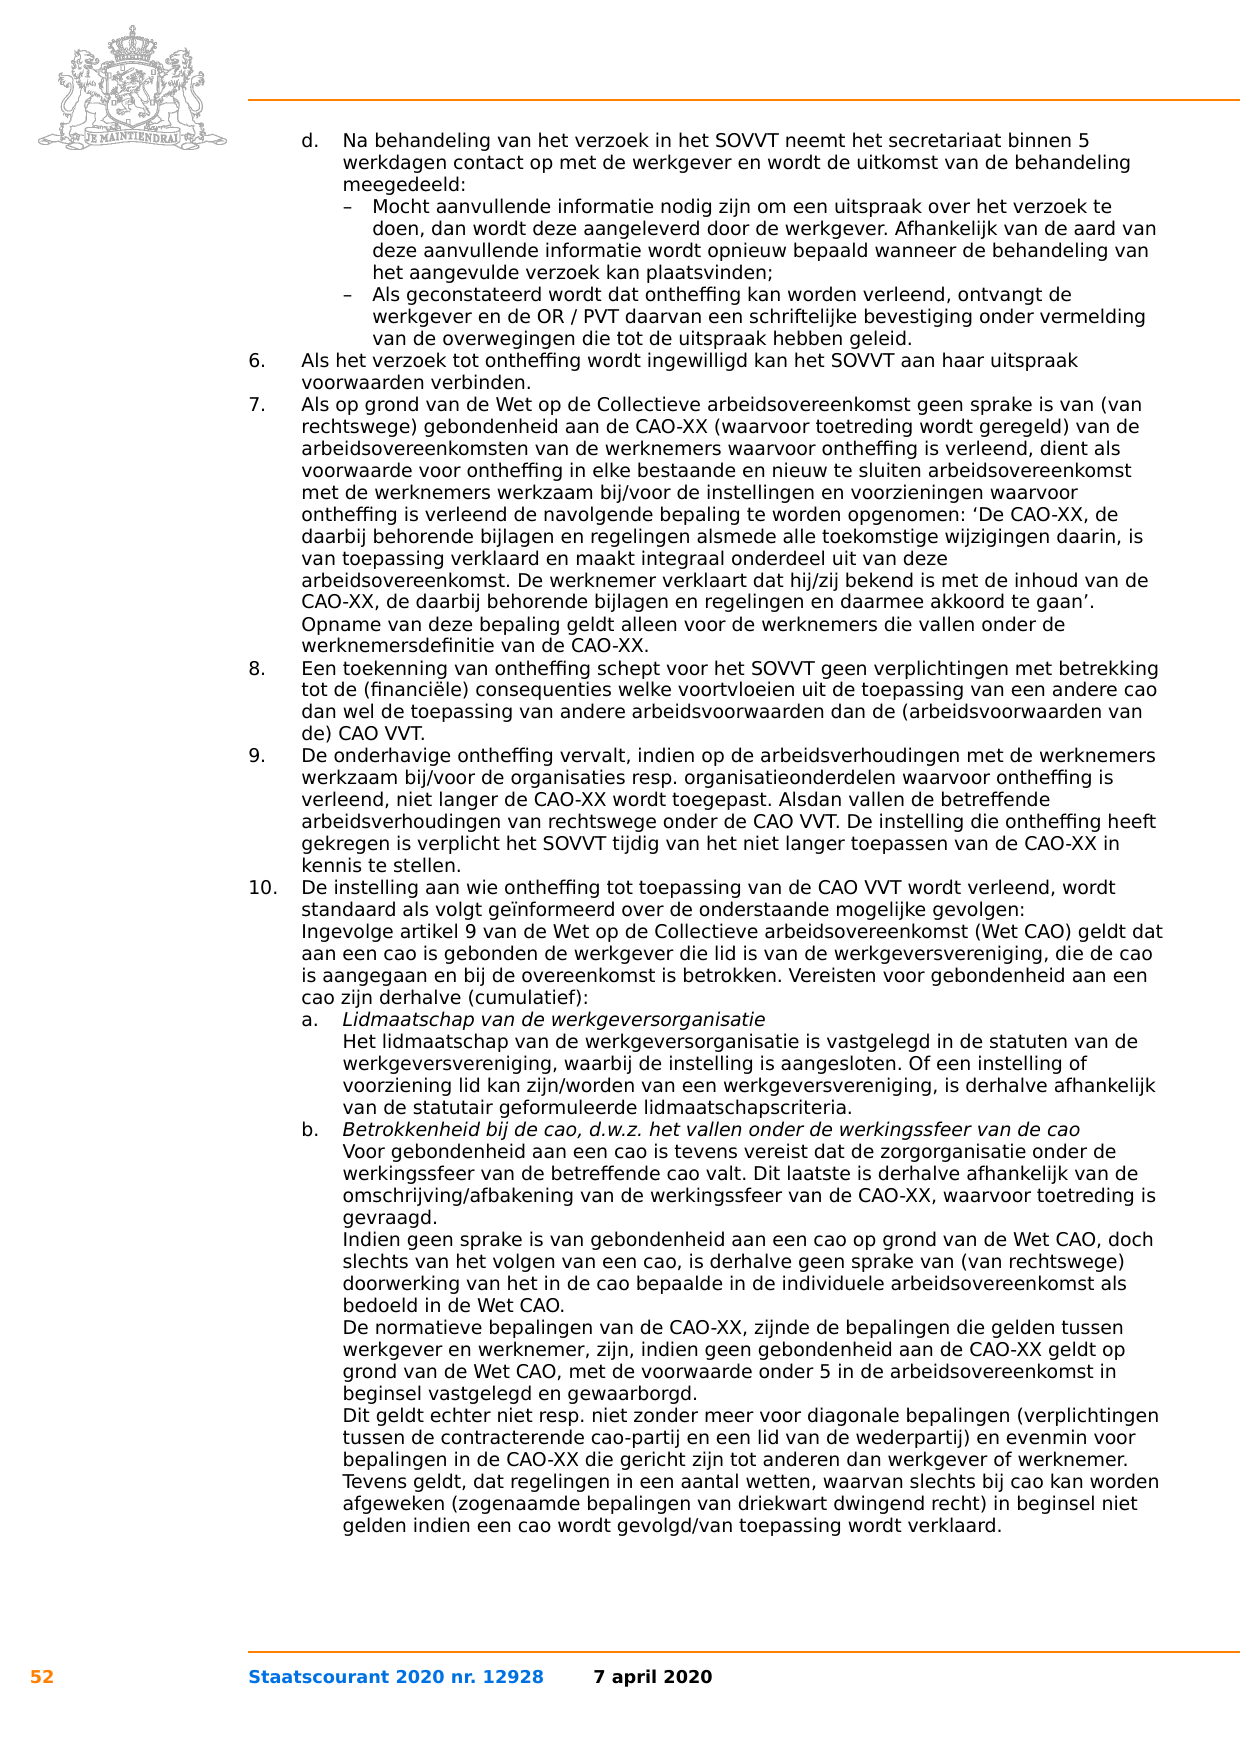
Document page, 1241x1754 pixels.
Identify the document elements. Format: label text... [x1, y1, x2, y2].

picture [38, 25, 227, 150]
text 9. De onderhavige ontheffing vervalt, indien op de arbeidsverhoudingen met de werknemers werkzaam bij/voor de organisaties resp. organisatieonderdelen waarvoor ontheffing is verleend, niet langer de CAO-XX wordt toegepast. Alsdan vallen de betreffende arbeidsverhoudingen van rechtswege onder de CAO VVT. De instelling die ontheffing heeft gekregen is verplicht het SOVVT tijdig van het niet langer toepassen van de CAO-XX in kennis te stellen. [248, 745, 1163, 877]
text b. Betrokkenheid bij de cao, d.w.z. het vallen onder de werkingssfeer van de cao [301, 1119, 1163, 1141]
text Voor gebondenheid aan een cao is tevens vereist dat de zorgorganisatie onder de werkingssfeer van de betreffende cao valt. Dit laatste is derhalve afhankelijk van de omschrijving/afbakening van de werkingssfeer van de CAO-XX, waarvoor toetreding is gevraagd. [342, 1141, 1163, 1229]
text d. Na behandeling van het verzoek in het SOVVT neemt het secretariaat binnen 5 werkdagen contact op met de werkgever en wordt de uitkomst van de behandeling meegedeeld: [301, 130, 1163, 196]
text Indien geen sprake is van gebondenheid aan een cao op grond van de Wet CAO, doch slechts van het volgen van een cao, is derhalve geen sprake van (van rechtswege) doorwerking van het in de cao bepaalde in de individuele arbeidsovereenkomst als bedoeld in de Wet CAO. [342, 1229, 1163, 1317]
text 6. Als het verzoek tot ontheffing wordt ingewilligd kan het SOVVT aan haar uitspraak voorwaarden verbinden. [248, 350, 1163, 394]
text Dit geldt echter niet resp. niet zonder meer voor diagonale bepalingen (verplichtingen tussen de contracterende cao-partij en een lid van de wederpartij) en evenmin voor bepalingen in de CAO-XX die gericht zijn tot anderen dan werkgever of werknemer. [342, 1405, 1163, 1471]
text 10. De instelling aan wie ontheffing tot toepassing van de CAO VVT wordt verleend, wordt standaard als volgt geïnformeerd over de onderstaande mogelijke gevolgen: [248, 877, 1163, 921]
text a. Lidmaatschap van de werkgeversorganisatie [301, 1009, 1163, 1031]
text 8. Een toekenning van ontheffing schept voor het SOVVT geen verplichtingen met betrekking tot de (financiële) consequenties welke voortvloeien uit de toepassing van een andere cao dan wel de toepassing van andere arbeidsvoorwaarden dan de (arbeidsvoorwaarden van de) CAO VVT. [248, 657, 1163, 745]
text – Mocht aanvullende informatie nodig zijn om een uitspraak over het verzoek te doen, dan wordt deze aangeleverd door de werkgever. Afhankelijk van de aard van deze aanvullende informatie wordt opnieuw bepaald wanneer de behandeling van het aangevulde verzoek kan plaatsvinden; [343, 196, 1163, 284]
text 7. Als op grond van de Wet op de Collectieve arbeidsovereenkomst geen sprake is van (van rechtswege) gebondenheid aan de CAO-XX (waarvoor toetreding wordt geregeld) van de arbeidsovereenkomsten van de werknemers waarvoor ontheffing is verleend, dient als voorwaarde voor ontheffing in elke bestaande en nieuw te sluiten arbeidsovereenkomst met de werknemers werkzaam bij/voor de instellingen en voorzieningen waarvoor ontheffing is verleend de navolgende bepaling te worden opgenomen: ‘De CAO-XX, de daarbij behorende bijlagen en regelingen alsmede alle toekomstige wijzigingen daarin, is van toepassing verklaard en maakt integraal onderdeel uit van deze arbeidsovereenkomst. De werknemer verklaart dat hij/zij bekend is met de inhoud van de CAO-XX, de daarbij behorende bijlagen en regelingen en daarmee akkoord te gaan’. Opname van deze bepaling geldt alleen voor de werknemers die vallen onder de werknemersdefinitie van de CAO-XX. [248, 394, 1163, 657]
text Tevens geldt, dat regelingen in een aantal wetten, waarvan slechts bij cao kan worden afgeweken (zogenaamde bepalingen van driekwart dwingend recht) in beginsel niet gelden indien een cao wordt gevolgd/van toepassing wordt verklaard. [342, 1471, 1163, 1537]
text Ingevolge artikel 9 van de Wet op de Collectieve arbeidsovereenkomst (Wet CAO) geldt dat aan een cao is gebonden de werkgever die lid is van de werkgeversvereniging, die de cao is aangegaan en bij de overeenkomst is betrokken. Vereisten voor gebondenheid aan een cao zijn derhalve (cumulatief): [301, 921, 1163, 1009]
text – Als geconstateerd wordt dat ontheffing kan worden verleend, ontvangt de werkgever en de OR / PVT daarvan een schriftelijke bevestiging onder vermelding van de overwegingen die tot de uitspraak hebben geleid. [343, 284, 1163, 350]
text Het lidmaatschap van de werkgeversorganisatie is vastgelegd in de statuten van de werkgeversvereniging, waarbij de instelling is aangesloten. Of een instelling of voorziening lid kan zijn/worden van een werkgeversvereniging, is derhalve afhankelijk van de statutair geformuleerde lidmaatschapscriteria. [342, 1031, 1163, 1119]
text De normatieve bepalingen van de CAO-XX, zijnde de bepalingen die gelden tussen werkgever en werknemer, zijn, indien geen gebondenheid aan de CAO-XX geldt op grond van de Wet CAO, met de voorwaarde onder 5 in de arbeidsovereenkomst in beginsel vastgelegd en gewaarborgd. [342, 1317, 1163, 1405]
